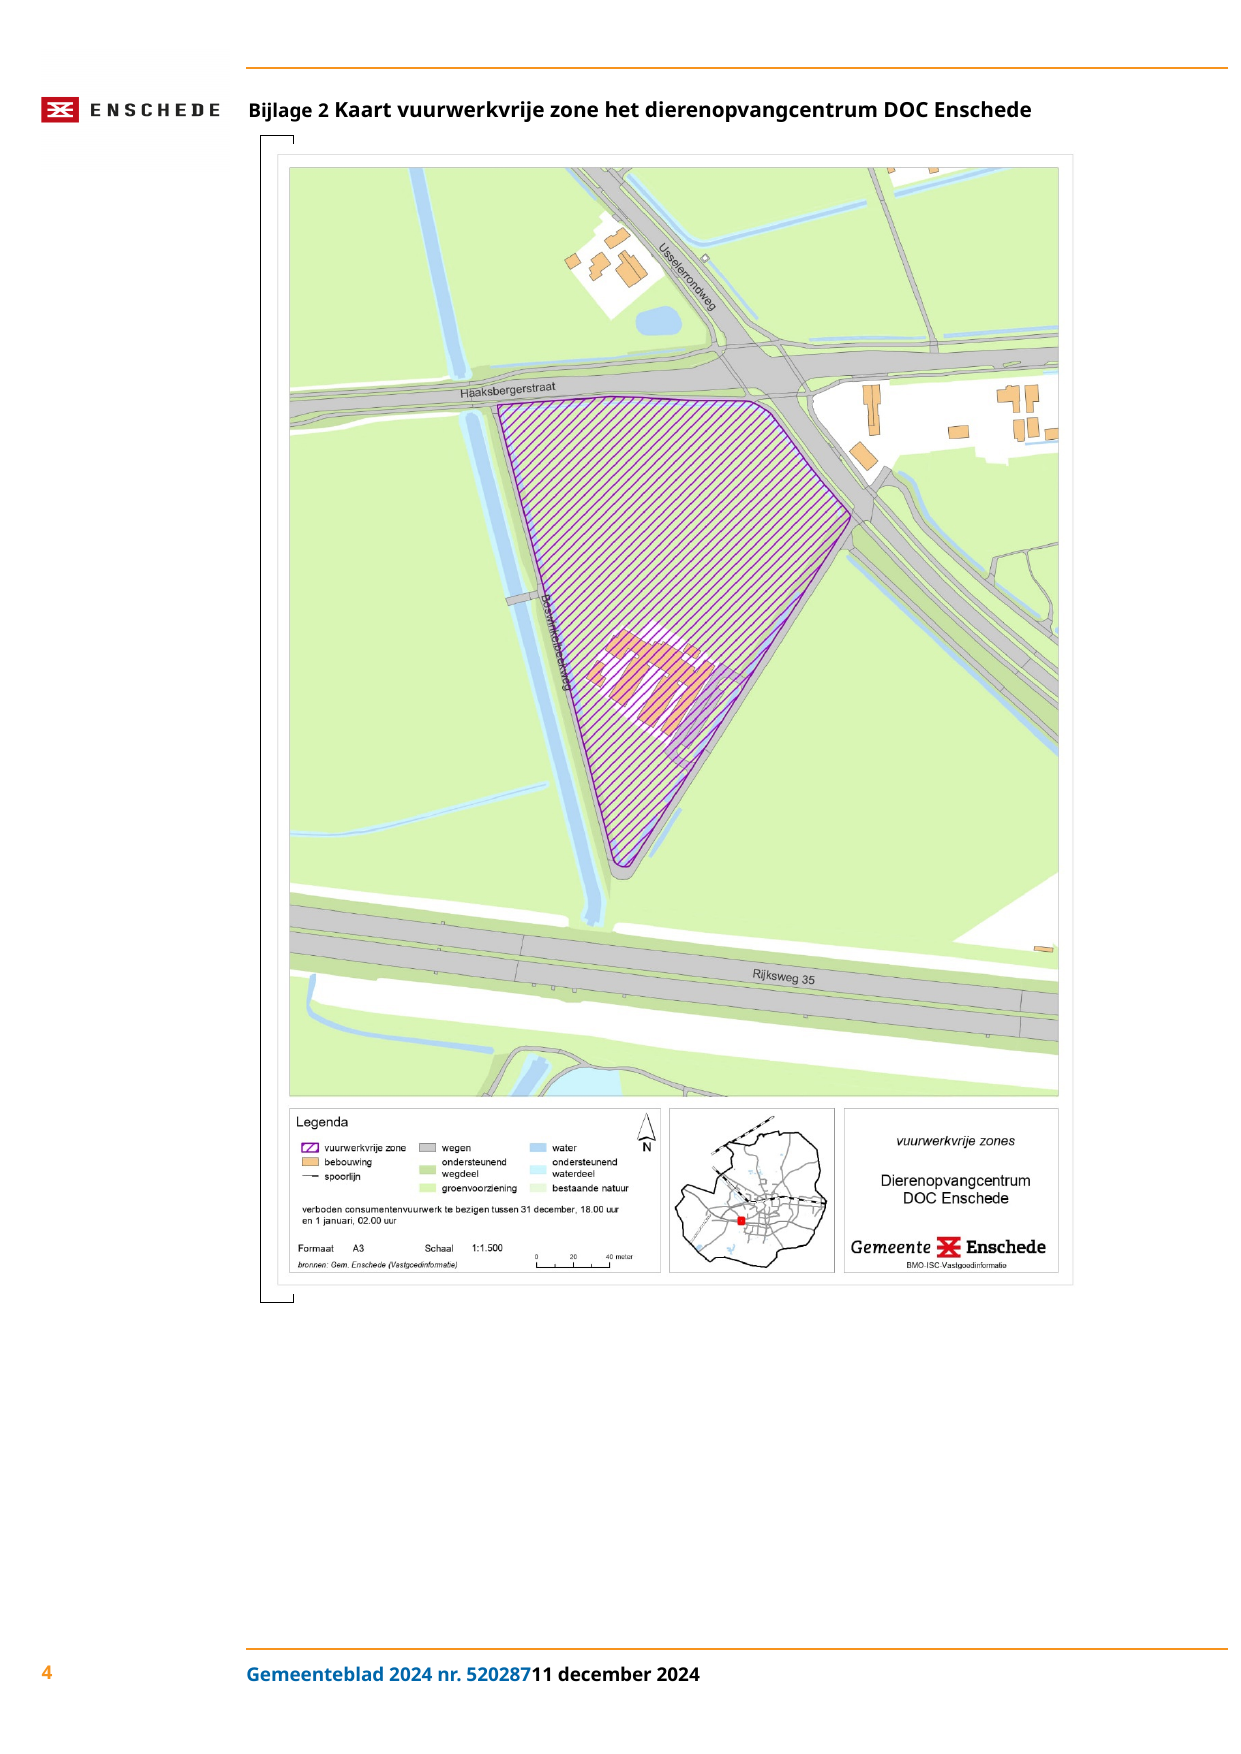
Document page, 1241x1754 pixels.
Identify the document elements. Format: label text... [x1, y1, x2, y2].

picture [268, 144, 1082, 1294]
text Bijlage 2 Kaart vuurwerkvrije zone het dierenopvangcentrum DOC Enschede [248, 95, 1152, 123]
picture [41, 47, 231, 172]
